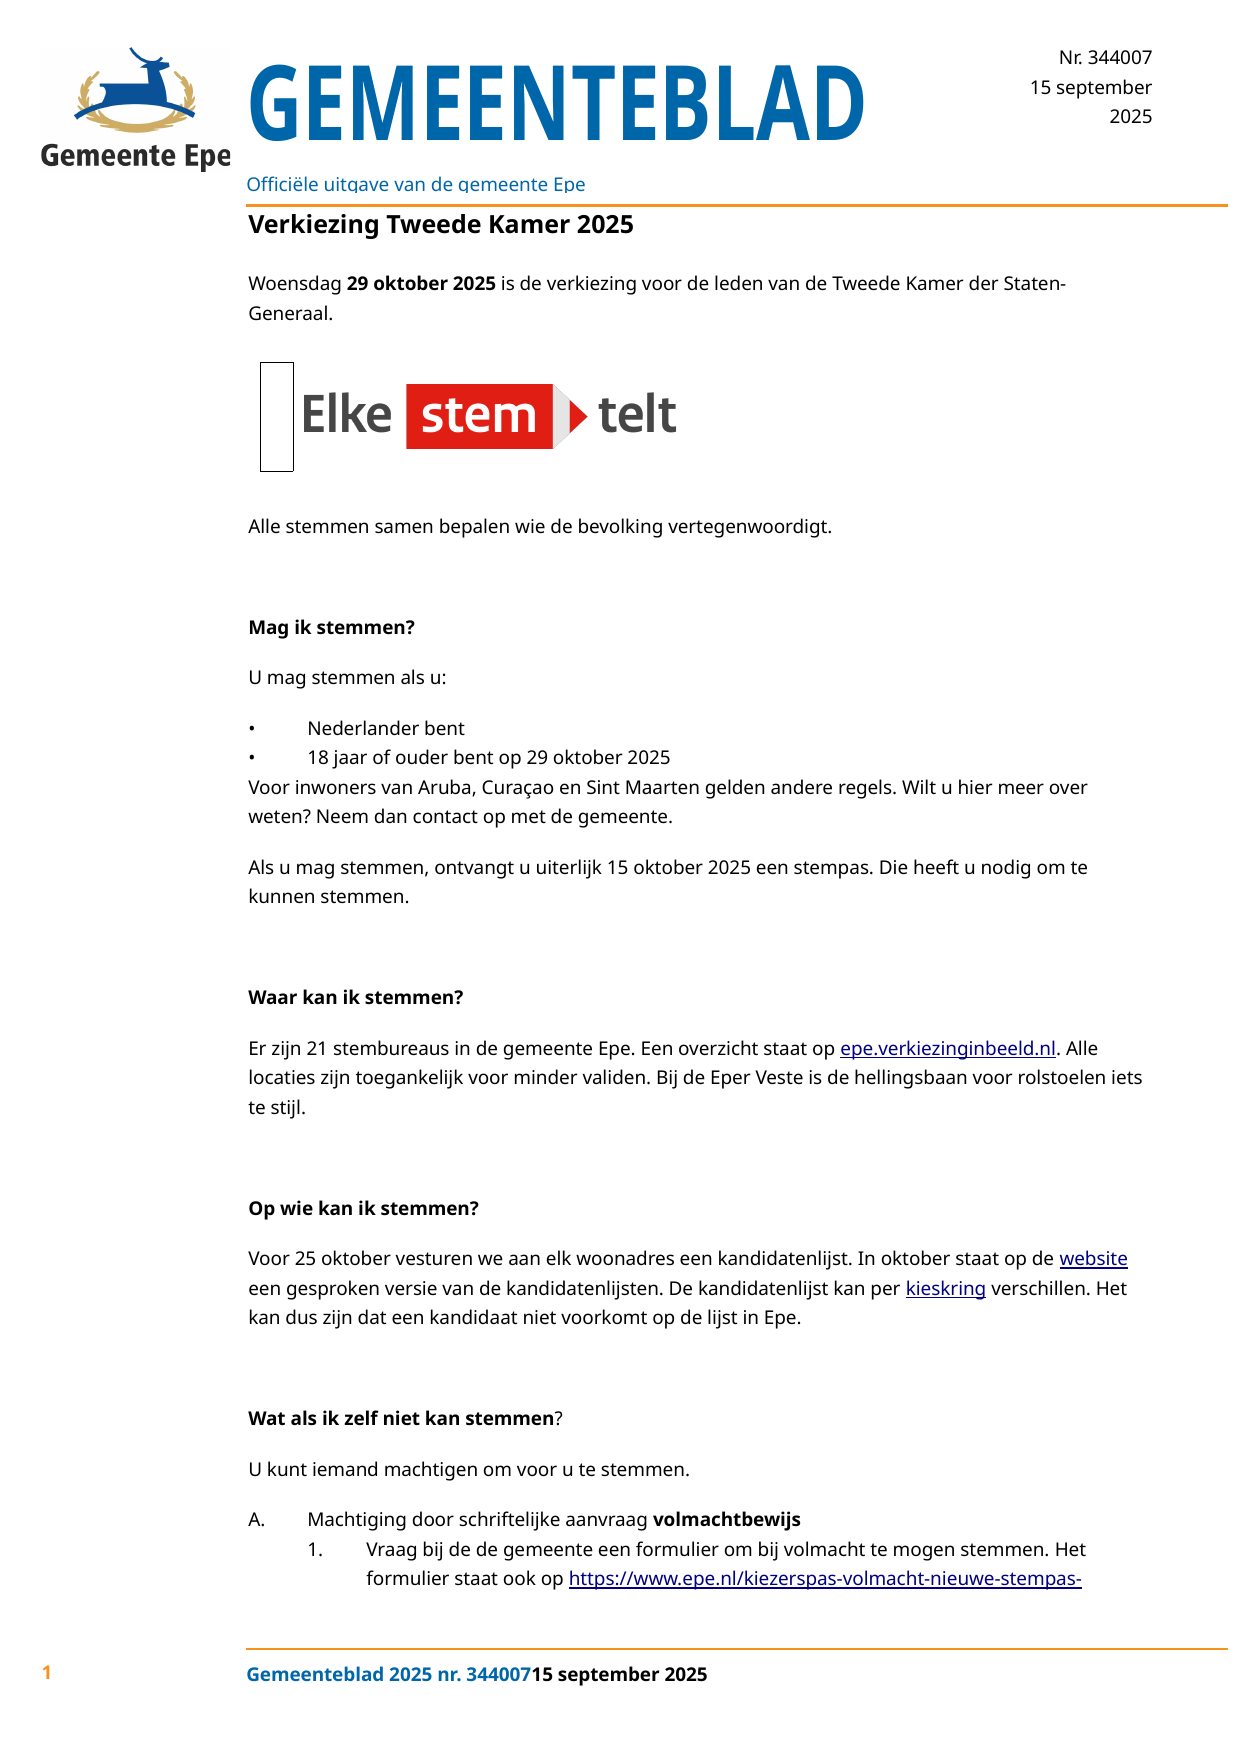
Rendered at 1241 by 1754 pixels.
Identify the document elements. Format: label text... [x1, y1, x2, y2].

text Alle stemmen samen bepalen wie de bevolking vertegenwoordigt. [248, 513, 1152, 539]
picture [268, 371, 712, 462]
text Als u mag stemmen, ontvangt u uiterlijk 15 oktober 2025 een stempas. Die heeft u nodig om te kunnen stemmen. [248, 854, 1152, 909]
text Verkiezing Tweede Kamer 2025 [248, 207, 1152, 241]
text Er zijn 21 stembureaus in de gemeente Epe. Een overzicht staat op epe.verkiezinginbeeld.nl. Alle locaties zijn toegankelijk voor minder validen. Bij de Eper Veste is de hellingsbaan voor rolstoelen iets te stijl. [248, 1035, 1152, 1120]
text Waar kan ik stemmen? [248, 984, 1152, 1010]
list Vraag bij de de gemeente een formulier om bij volmacht te mogen stemmen. Het formulier staat ook op https://www.epe.nl/kiezerspas-volmacht-nieuwe-stempas- [307, 1536, 1152, 1591]
text Woensdag 29 oktober 2025 is de verkiezing voor de leden van de Tweede Kamer der Staten-Generaal. [248, 270, 1152, 326]
text U kunt iemand machtigen om voor u te stemmen. [248, 1456, 1152, 1481]
picture [41, 47, 231, 172]
text Voor 25 oktober vesturen we aan elk woonadres een kandidatenlijst. In oktober staat op de website een gesproken versie van de kandidatenlijsten. De kandidatenlijst kan per kieskring verschillen. Het kan dus zijn dat een kandidaat niet voorkomt op de lijst in Epe. [248, 1245, 1152, 1330]
list Machtiging door schriftelijke aanvraag volmachtbewijs [248, 1506, 1152, 1532]
text Voor inwoners van Aruba, Curaçao en Sint Maarten gelden andere regels. Wilt u hier meer over weten? Neem dan contact op met de gemeente. [248, 774, 1152, 829]
text Op wie kan ik stemmen? [248, 1195, 1152, 1221]
text U mag stemmen als u: [248, 664, 1152, 690]
list Nederlander bent [248, 715, 1152, 741]
text Mag ik stemmen? [248, 614, 1152, 640]
text Wat als ik zelf niet kan stemmen? [248, 1405, 1152, 1431]
list 18 jaar of ouder bent op 29 oktober 2025 [248, 744, 1152, 770]
